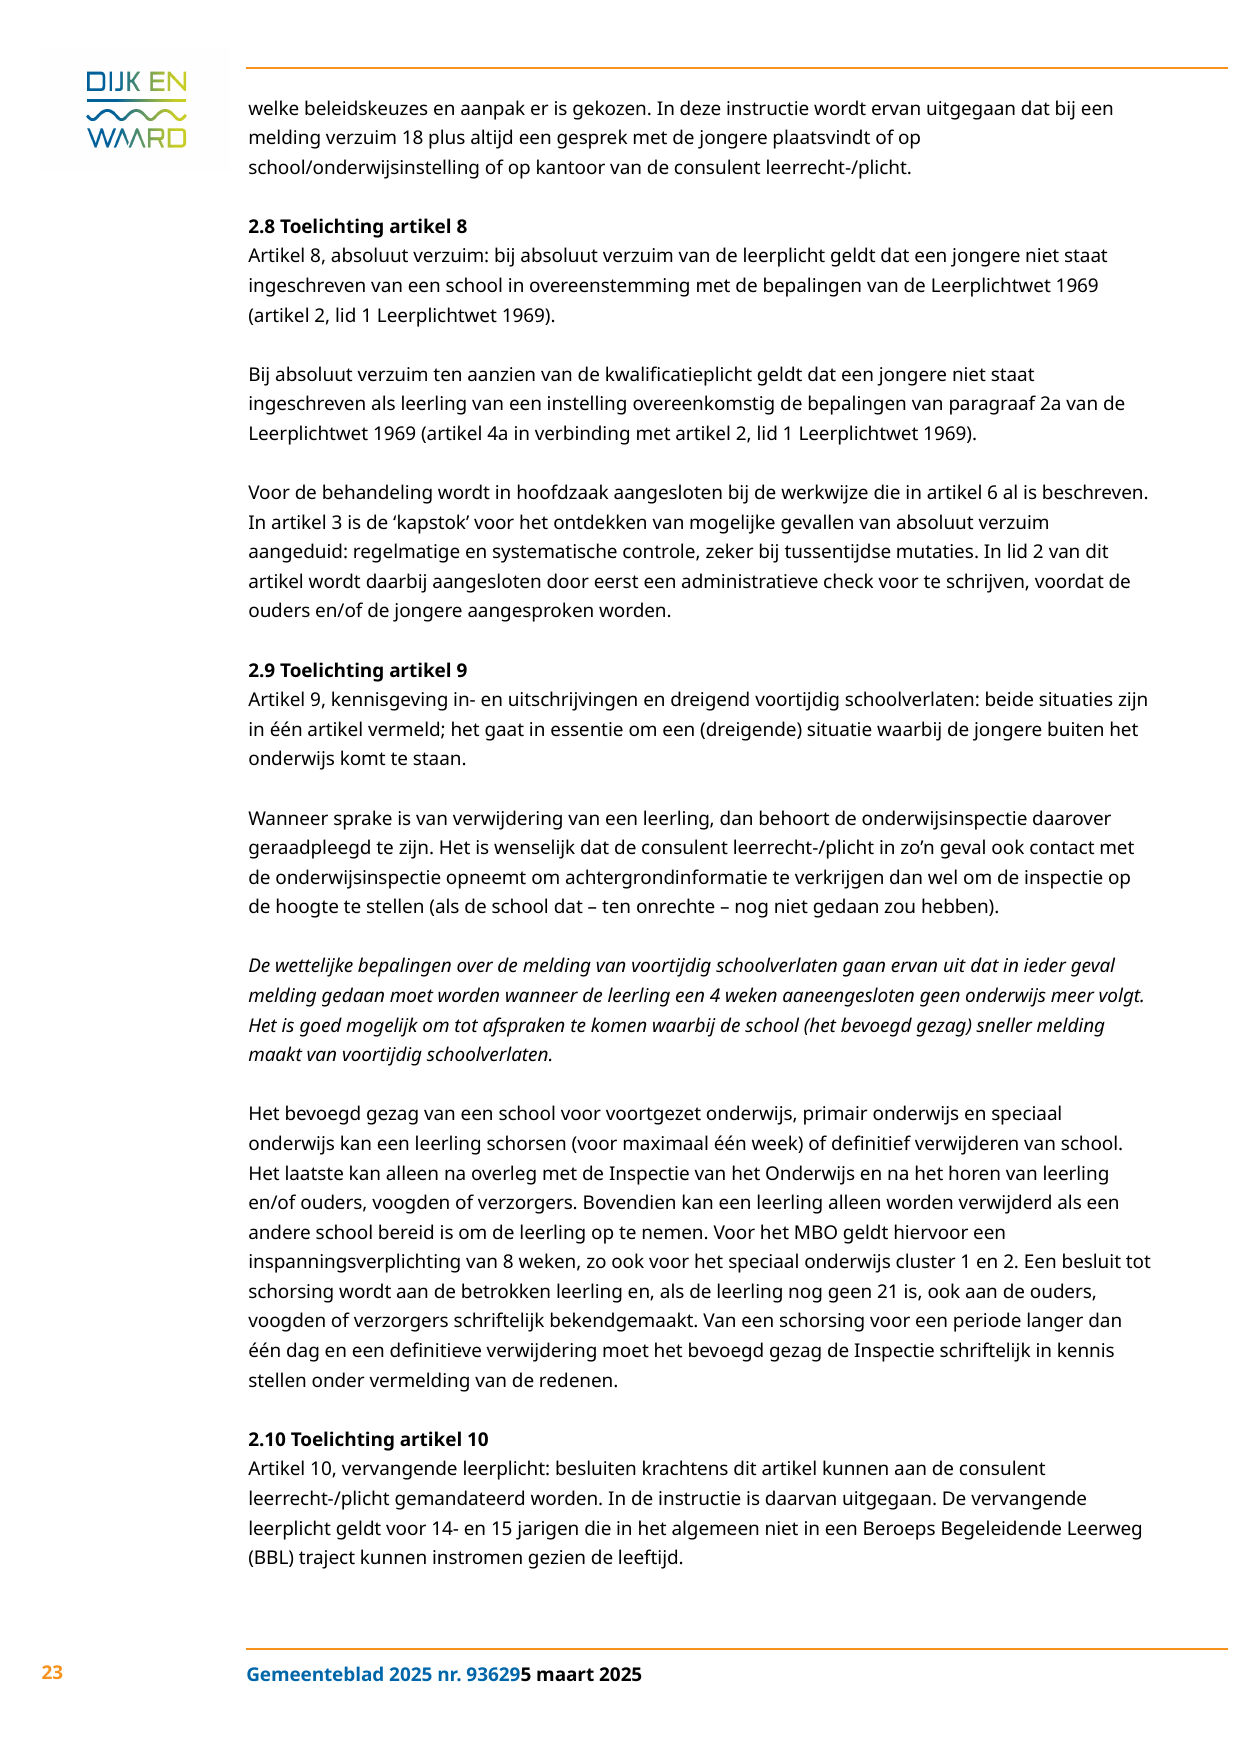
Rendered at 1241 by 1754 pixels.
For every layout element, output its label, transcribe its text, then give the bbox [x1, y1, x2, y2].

text 2.9 Toelichting artikel 9 [248, 657, 1152, 683]
text Artikel 10, vervangende leerplicht: besluiten krachtens dit artikel kunnen aan de consulent leerrecht-/plicht gemandateerd worden. In de instructie is daarvan uitgegaan. De vervangende leerplicht geldt voor 14- en 15 jarigen die in het algemeen niet in een Beroeps Begeleidende Leerweg (BBL) traject kunnen instromen gezien de leeftijd. [248, 1456, 1152, 1570]
text Wanneer sprake is van verwijdering van een leerling, dan behoort de onderwijsinspectie daarover geraadpleegd te zijn. Het is wenselijk dat de consulent leerrecht-/plicht in zo’n geval ook contact met de onderwijsinspectie opneemt om achtergrondinformatie te verkrijgen dan wel om de inspectie op de hoogte te stellen (als de school dat – ten onrechte – nog niet gedaan zou hebben). [248, 805, 1152, 919]
text Bij absoluut verzuim ten aanzien van de kwalificatieplicht geldt dat een jongere niet staat ingeschreven als leerling van een instelling overeenkomstig de bepalingen van paragraaf 2a van de Leerplichtwet 1969 (artikel 4a in verbinding met artikel 2, lid 1 Leerplichtwet 1969). [248, 361, 1152, 446]
text 2.8 Toelichting artikel 8 [248, 213, 1152, 239]
text Het bevoegd gezag van een school voor voortgezet onderwijs, primair onderwijs en speciaal onderwijs kan een leerling schorsen (voor maximaal één week) of definitief verwijderen van school. Het laatste kan alleen na overleg met de Inspectie van het Onderwijs en na het horen van leerling en/of ouders, voogden of verzorgers. Bovendien kan een leerling alleen worden verwijderd als een andere school bereid is om de leerling op te nemen. Voor het MBO geldt hiervoor een inspanningsverplichting van 8 weken, zo ook voor het speciaal onderwijs cluster 1 en 2. Een besluit tot schorsing wordt aan de betrokken leerling en, als de leerling nog geen 21 is, ook aan de ouders, voogden of verzorgers schriftelijk bekendgemaakt. Van een schorsing voor een periode langer dan één dag en een definitieve verwijdering moet het bevoegd gezag de Inspectie schriftelijk in kennis stellen onder vermelding van de redenen. [248, 1101, 1152, 1393]
picture [41, 47, 231, 172]
text Artikel 9, kennisgeving in- en uitschrijvingen en dreigend voortijdig schoolverlaten: beide situaties zijn in één artikel vermeld; het gaat in essentie om een (dreigende) situatie waarbij de jongere buiten het onderwijs komt te staan. [248, 686, 1152, 771]
text welke beleidskeuzes en aanpak er is gekozen. In deze instructie wordt ervan uitgegaan dat bij een melding verzuim 18 plus altijd een gesprek met de jongere plaatsvindt of op school/onderwijsinstelling of op kantoor van de consulent leerrecht-/plicht. [248, 95, 1152, 180]
text De wettelijke bepalingen over de melding van voortijdig schoolverlaten gaan ervan uit dat in ieder geval melding gedaan moet worden wanneer de leerling een 4 weken aaneengesloten geen onderwijs meer volgt. Het is goed mogelijk om tot afspraken te komen waarbij de school (het bevoegd gezag) sneller melding maakt van voortijdig schoolverlaten. [248, 953, 1152, 1067]
text 2.10 Toelichting artikel 10 [248, 1426, 1152, 1452]
text Artikel 8, absoluut verzuim: bij absoluut verzuim van de leerplicht geldt dat een jongere niet staat ingeschreven van een school in overeenstemming met de bepalingen van de Leerplichtwet 1969 (artikel 2, lid 1 Leerplichtwet 1969). [248, 243, 1152, 328]
text Voor de behandeling wordt in hoofdzaak aangesloten bij de werkwijze die in artikel 6 al is beschreven. In artikel 3 is de ‘kapstok’ voor het ontdekken van mogelijke gevallen van absoluut verzuim aangeduid: regelmatige en systematische controle, zeker bij tussentijdse mutaties. In lid 2 van dit artikel wordt daarbij aangesloten door eerst een administratieve check voor te schrijven, voordat de ouders en/of de jongere aangesproken worden. [248, 479, 1152, 623]
